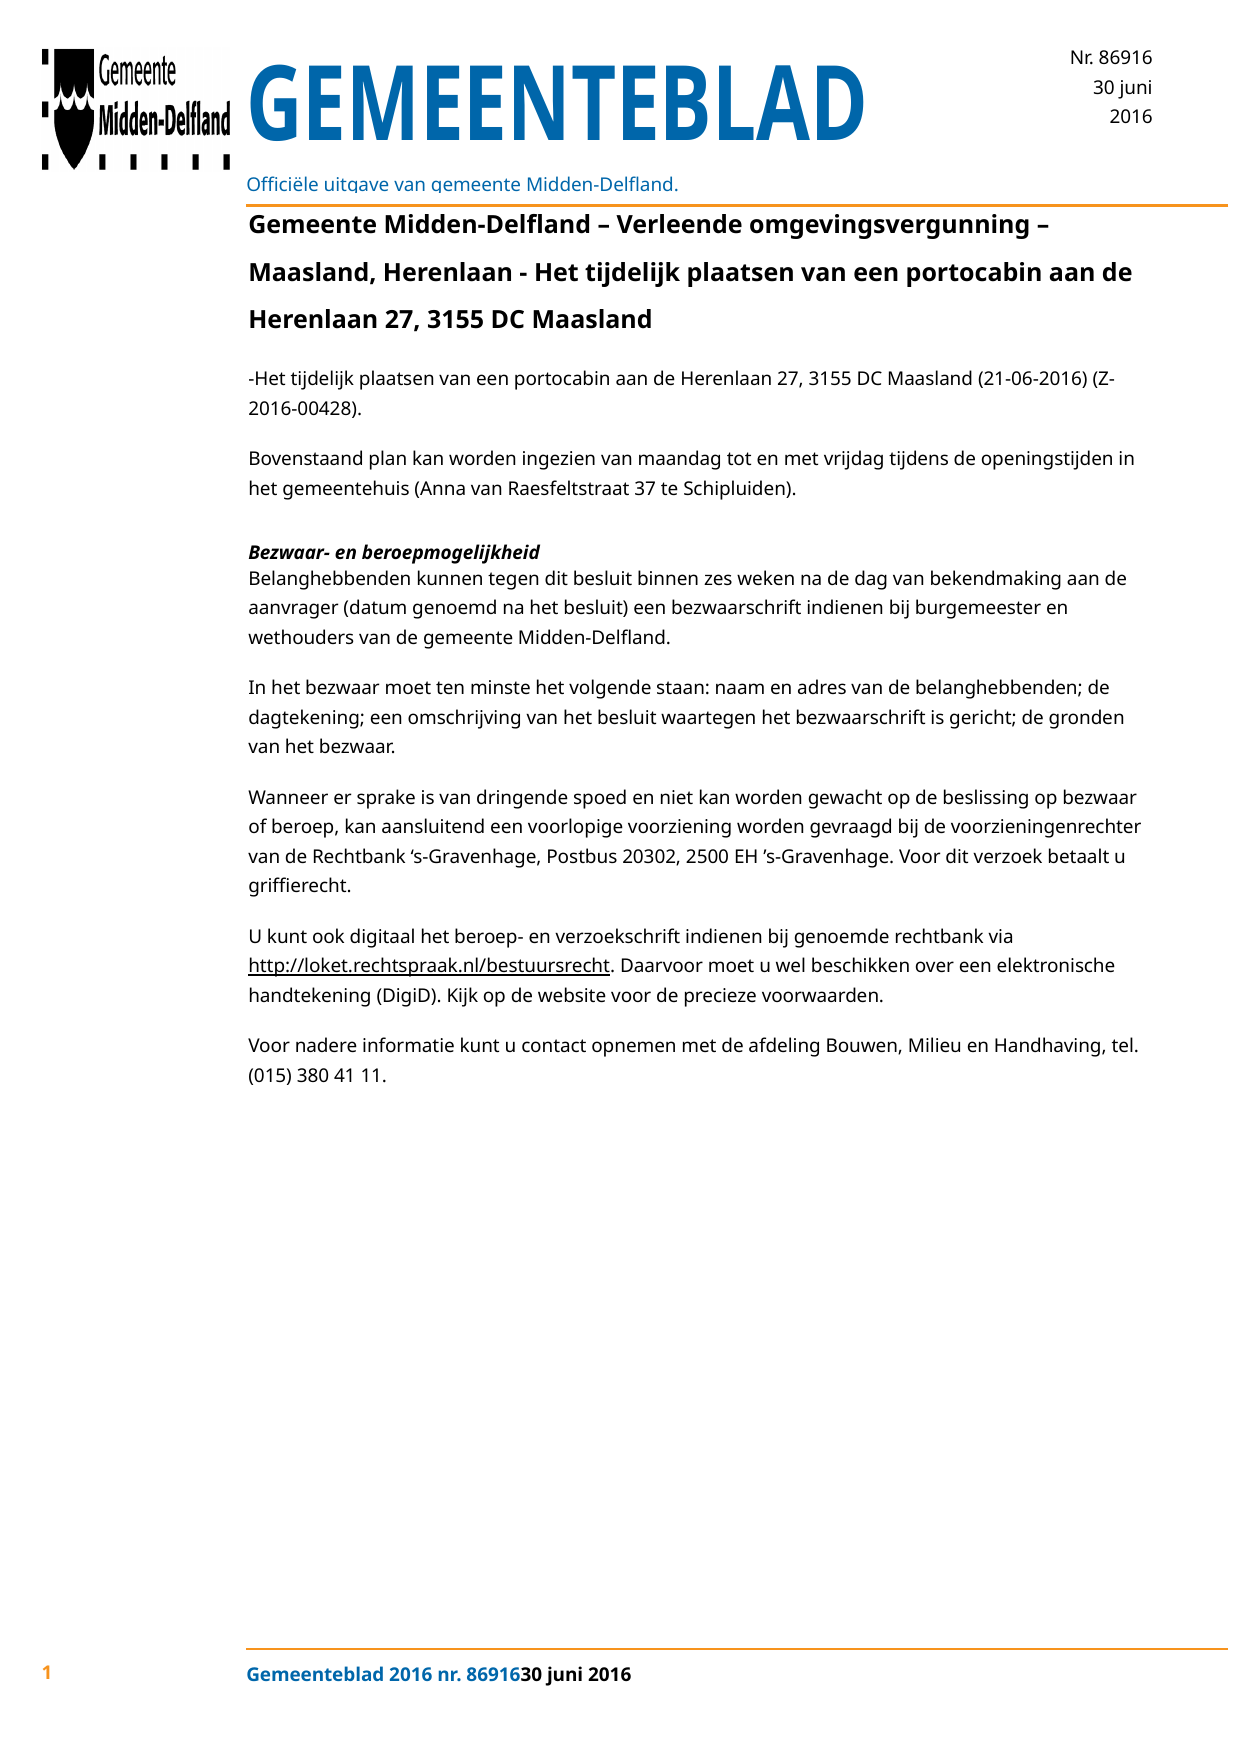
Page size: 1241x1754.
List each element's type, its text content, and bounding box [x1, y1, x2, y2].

text Gemeente Midden-Delfland – Verleende omgevingsvergunning – Maasland, Herenlaan - Het tijdelijk plaatsen van een portocabin aan de Herenlaan 27, 3155 DC Maasland [248, 207, 1152, 336]
text U kunt ook digitaal het beroep- en verzoekschrift indienen bij genoemde rechtbank via http://loket.rechtspraak.nl/bestuursrecht. Daarvoor moet u wel beschikken over een elektronische handtekening (DigiD). Kijk op de website voor de precieze voorwaarden. [248, 923, 1152, 1008]
picture [41, 47, 231, 172]
text In het bezwaar moet ten minste het volgende staan: naam en adres van de belanghebbenden; de dagtekening; een omschrijving van het besluit waartegen het bezwaarschrift is gericht; de gronden van het bezwaar. [248, 674, 1152, 759]
text -Het tijdelijk plaatsen van een portocabin aan de Herenlaan 27, 3155 DC Maasland (21-06-2016) (Z-2016-00428). [248, 366, 1152, 421]
text Bezwaar- en beroepmogelijkheid [248, 539, 1152, 565]
text Voor nadere informatie kunt u contact opnemen met de afdeling Bouwen, Milieu en Handhaving, tel. (015) 380 41 11. [248, 1033, 1152, 1088]
text Belanghebbenden kunnen tegen dit besluit binnen zes weken na de dag van bekendmaking aan de aanvrager (datum genoemd na het besluit) een bezwaarschrift indienen bij burgemeester en wethouders van de gemeente Midden-Delfland. [248, 565, 1152, 650]
text Wanneer er sprake is van dringende spoed en niet kan worden gewacht op de beslissing op bezwaar of beroep, kan aansluitend een voorlopige voorziening worden gevraagd bij de voorzieningenrechter van de Rechtbank ‘s-Gravenhage, Postbus 20302, 2500 EH ’s-Gravenhage. Voor dit verzoek betaalt u griffierecht. [248, 784, 1152, 898]
text Bovenstaand plan kan worden ingezien van maandag tot en met vrijdag tijdens de openingstijden in het gemeentehuis (Anna van Raesfeltstraat 37 te Schipluiden). [248, 446, 1152, 501]
